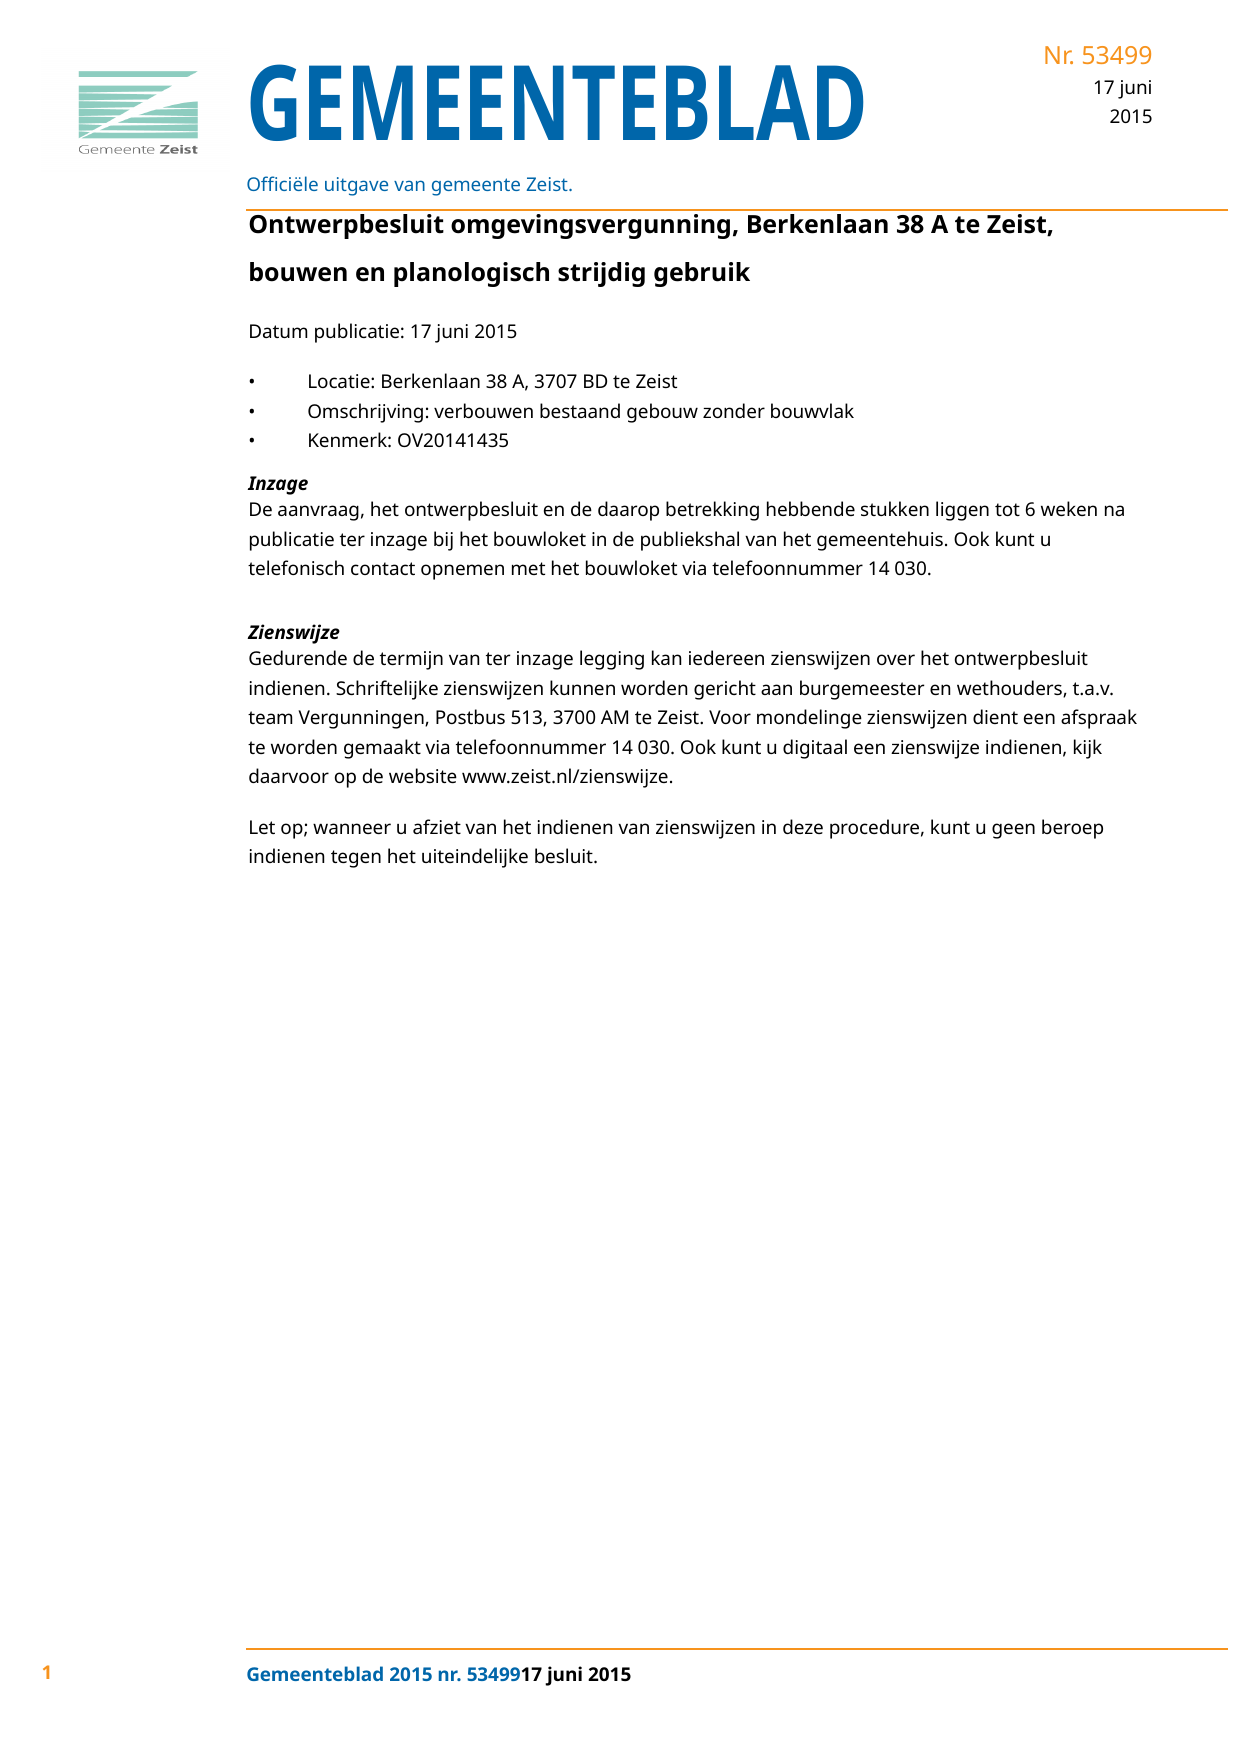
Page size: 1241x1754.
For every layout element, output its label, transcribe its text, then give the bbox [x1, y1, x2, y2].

picture [41, 47, 231, 172]
text Datum publicatie: 17 juni 2015 [248, 318, 1152, 344]
text Let op; wanneer u afziet van het indienen van zienswijzen in deze procedure, kunt u geen beroep indienen tegen het uiteindelijke besluit. [248, 814, 1152, 869]
list Omschrijving: verbouwen bestaand gebouw zonder bouwvlak [248, 398, 1152, 424]
list Locatie: Berkenlaan 38 A, 3707 BD te Zeist [248, 368, 1152, 394]
text Ontwerpbesluit omgevingsvergunning, Berkenlaan 38 A te Zeist, bouwen en planologisch strijdig gebruik [248, 211, 1152, 288]
text Gedurende de termijn van ter inzage legging kan iedereen zienswijzen over het ontwerpbesluit indienen. Schriftelijke zienswijzen kunnen worden gericht aan burgemeester en wethouders, t.a.v. team Vergunningen, Postbus 513, 3700 AM te Zeist. Voor mondelinge zienswijzen dient een afspraak te worden gemaakt via telefoonnummer 14 030. Ook kunt u digitaal een zienswijze indienen, kijk daarvoor op de website www.zeist.nl/zienswijze. [248, 645, 1152, 789]
list Kenmerk: OV20141435 [248, 427, 1152, 453]
text Inzage [248, 471, 1152, 496]
text De aanvraag, het ontwerpbesluit en de daarop betrekking hebbende stukken liggen tot 6 weken na publicatie ter inzage bij het bouwloket in de publiekshal van het gemeentehuis. Ook kunt u telefonisch contact opnemen met het bouwloket via telefoonnummer 14 030. [248, 496, 1152, 581]
text Zienswijze [248, 619, 1152, 645]
